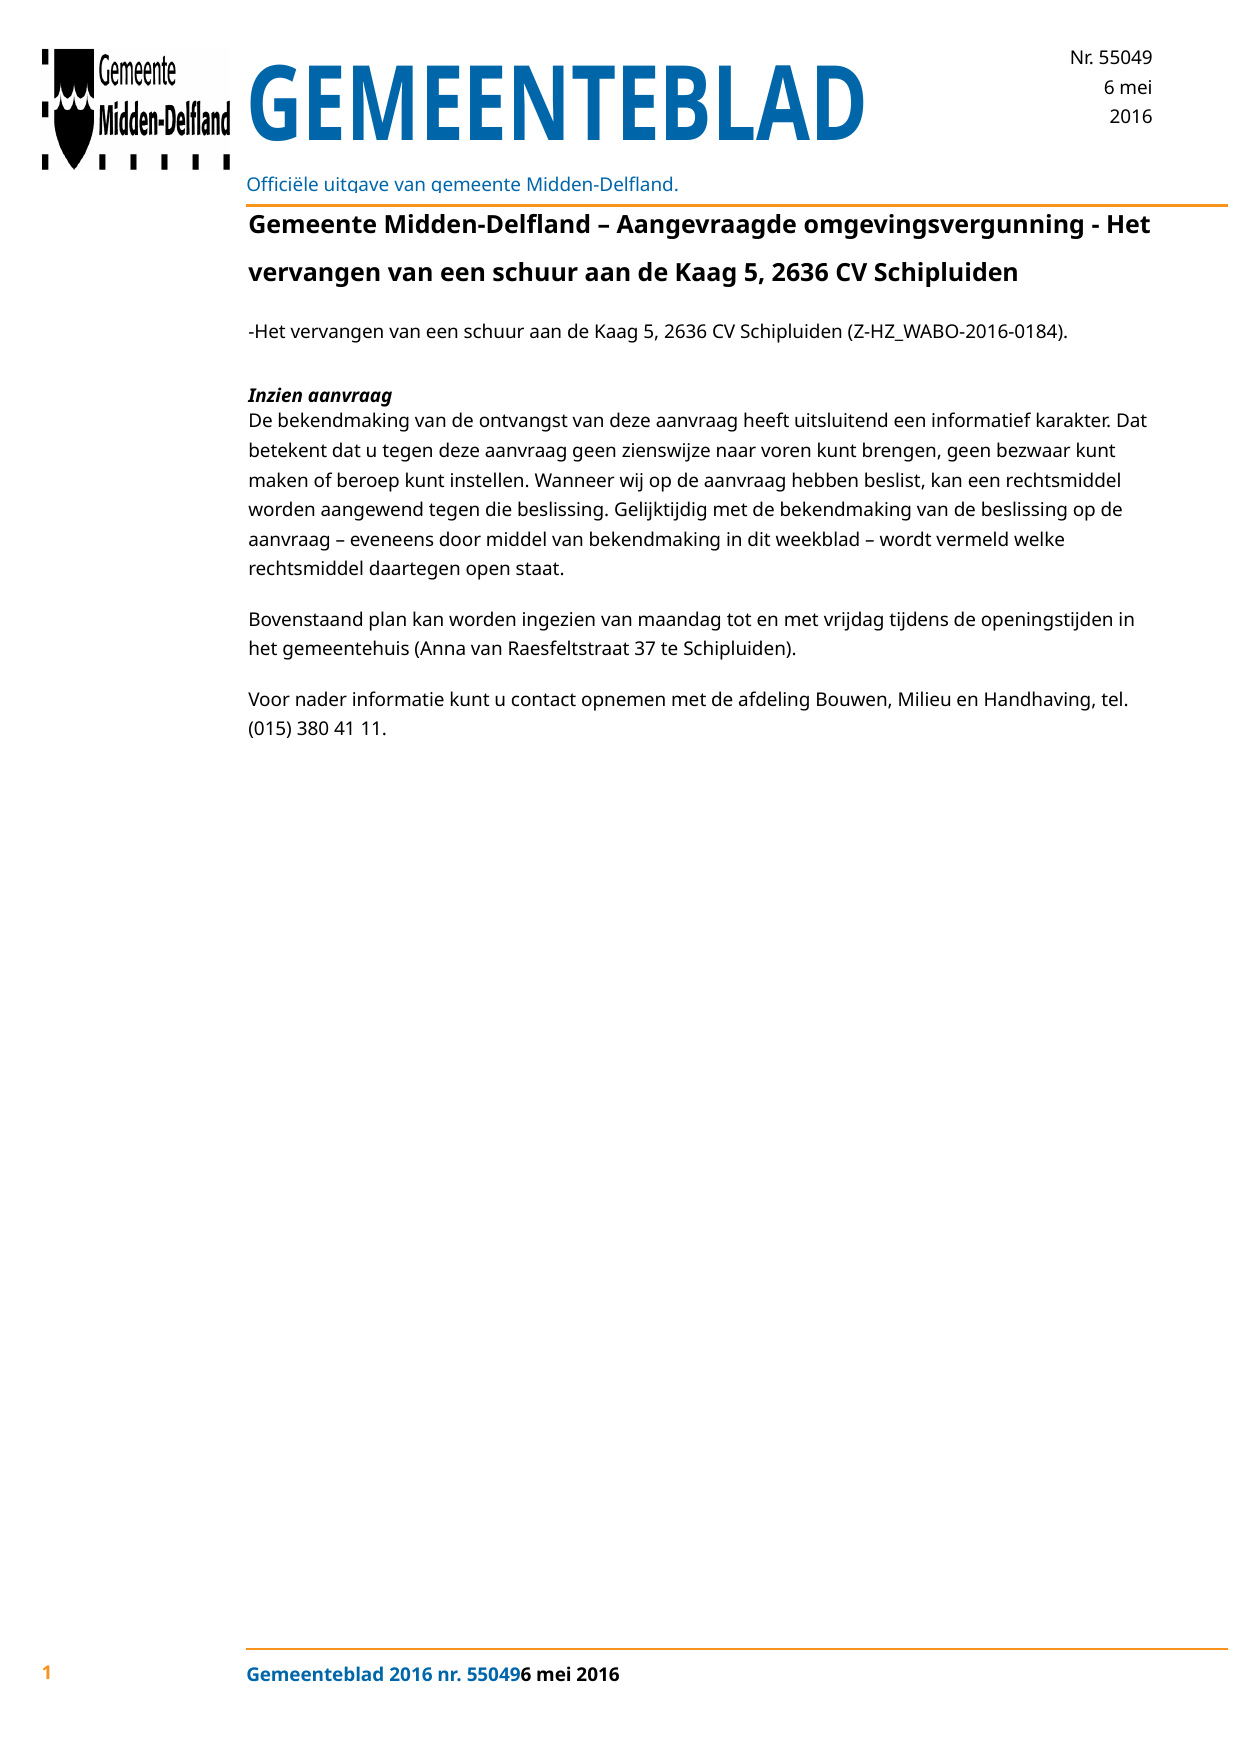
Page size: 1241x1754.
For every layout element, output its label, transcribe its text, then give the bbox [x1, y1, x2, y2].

text De bekendmaking van de ontvangst van deze aanvraag heeft uitsluitend een informatief karakter. Dat betekent dat u tegen deze aanvraag geen zienswijze naar voren kunt brengen, geen bezwaar kunt maken of beroep kunt instellen. Wanneer wij op de aanvraag hebben beslist, kan een rechtsmiddel worden aangewend tegen die beslissing. Gelijktijdig met de bekendmaking van de beslissing op de aanvraag – eveneens door middel van bekendmaking in dit weekblad – wordt vermeld welke rechtsmiddel daartegen open staat. [248, 408, 1152, 581]
picture [41, 47, 231, 172]
text Voor nader informatie kunt u contact opnemen met de afdeling Bouwen, Milieu en Handhaving, tel. (015) 380 41 11. [248, 686, 1152, 741]
text Gemeente Midden-Delfland – Aangevraagde omgevingsvergunning - Het vervangen van een schuur aan de Kaag 5, 2636 CV Schipluiden [248, 207, 1152, 288]
text Inzien aanvraag [248, 382, 1152, 408]
text -Het vervangen van een schuur aan de Kaag 5, 2636 CV Schipluiden (Z-HZ_WABO-2016-0184). [248, 318, 1152, 344]
text Bovenstaand plan kan worden ingezien van maandag tot en met vrijdag tijdens de openingstijden in het gemeentehuis (Anna van Raesfeltstraat 37 te Schipluiden). [248, 606, 1152, 661]
